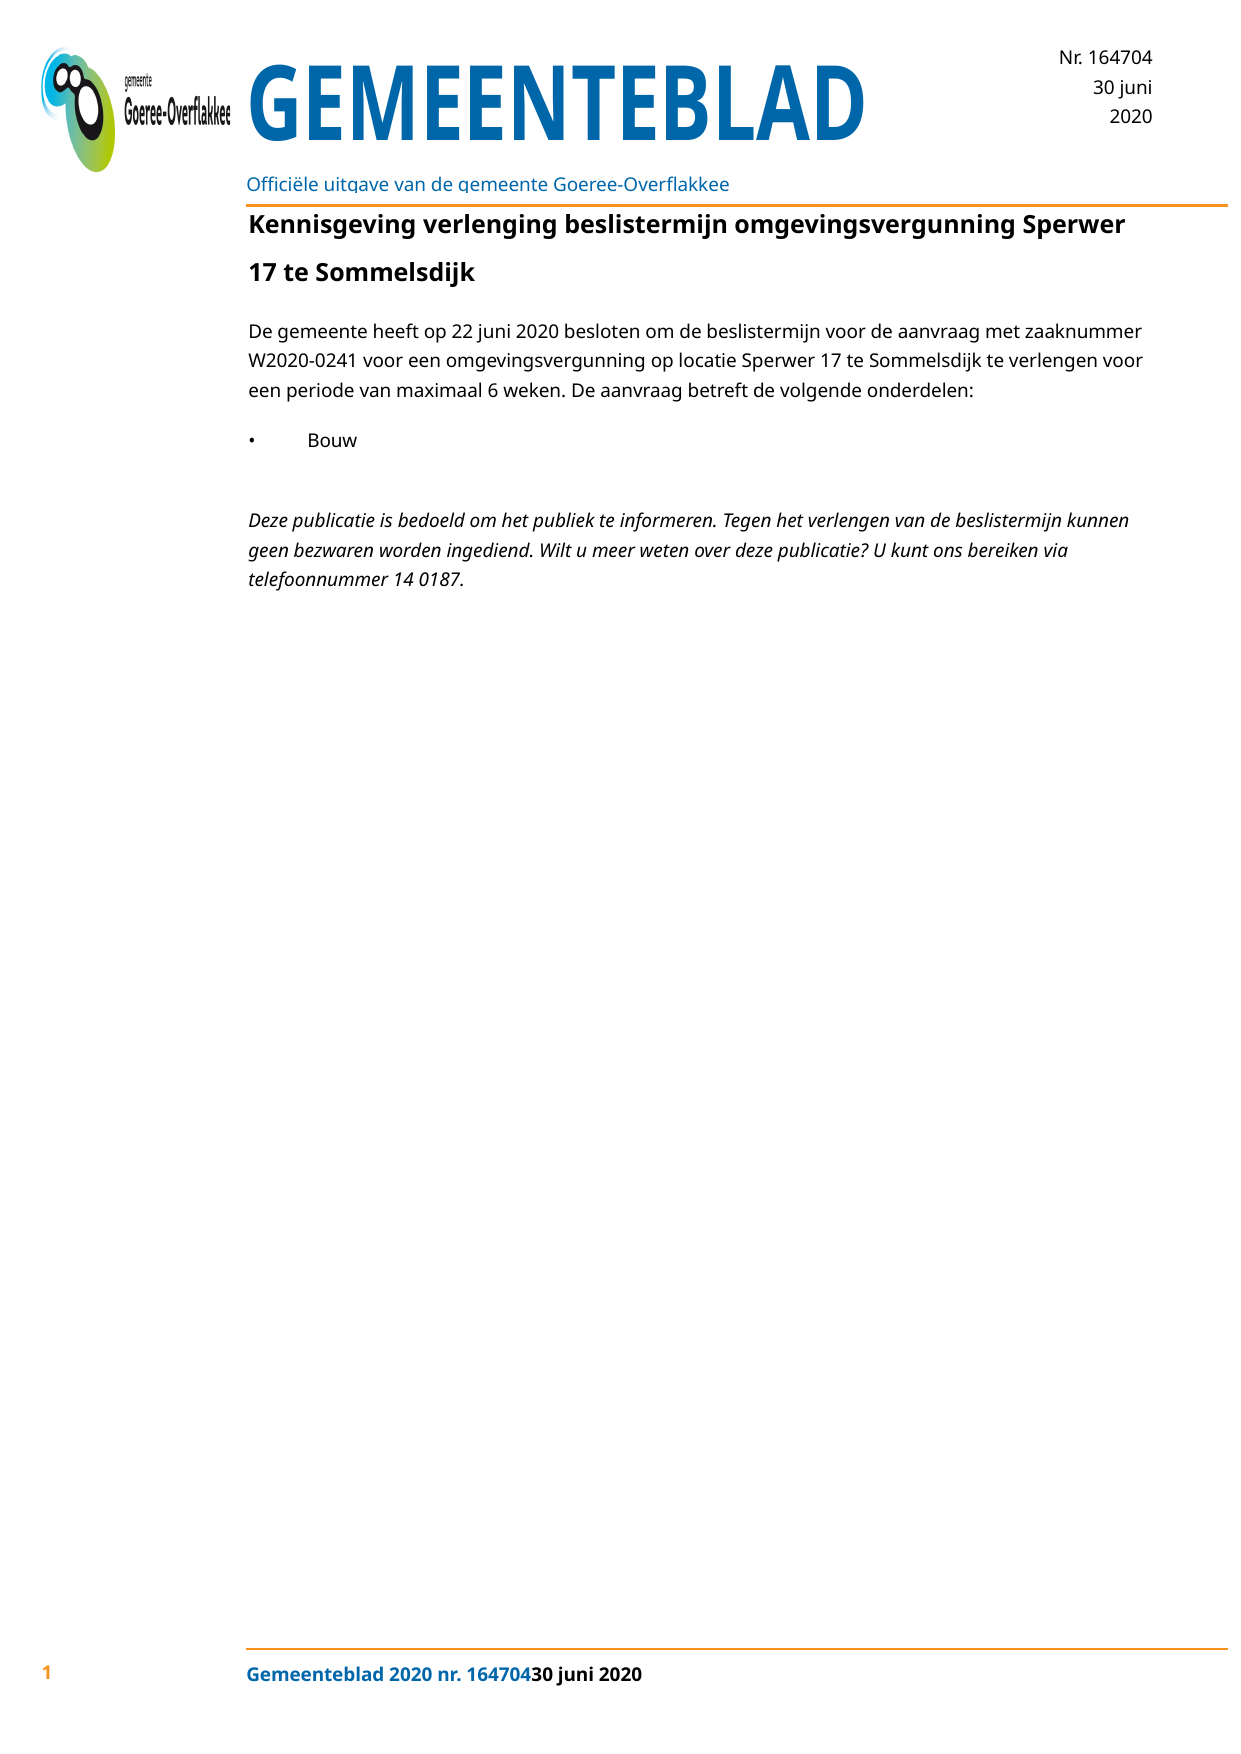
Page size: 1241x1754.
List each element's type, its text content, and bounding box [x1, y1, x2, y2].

list Bouw [248, 427, 1152, 453]
text De gemeente heeft op 22 juni 2020 besloten om de beslistermijn voor de aanvraag met zaaknummer W2020-0241 voor een omgevingsvergunning op locatie Sperwer 17 te Sommelsdijk te verlengen voor een periode van maximaal 6 weken. De aanvraag betreft de volgende onderdelen: [248, 318, 1152, 403]
text Kennisgeving verlenging beslistermijn omgevingsvergunning Sperwer 17 te Sommelsdijk [248, 207, 1152, 288]
picture [41, 47, 231, 172]
text Deze publicatie is bedoeld om het publiek te informeren. Tegen het verlengen van de beslistermijn kunnen geen bezwaren worden ingediend. Wilt u meer weten over deze publicatie? U kunt ons bereiken via telefoonnummer 14 0187. [248, 507, 1152, 592]
